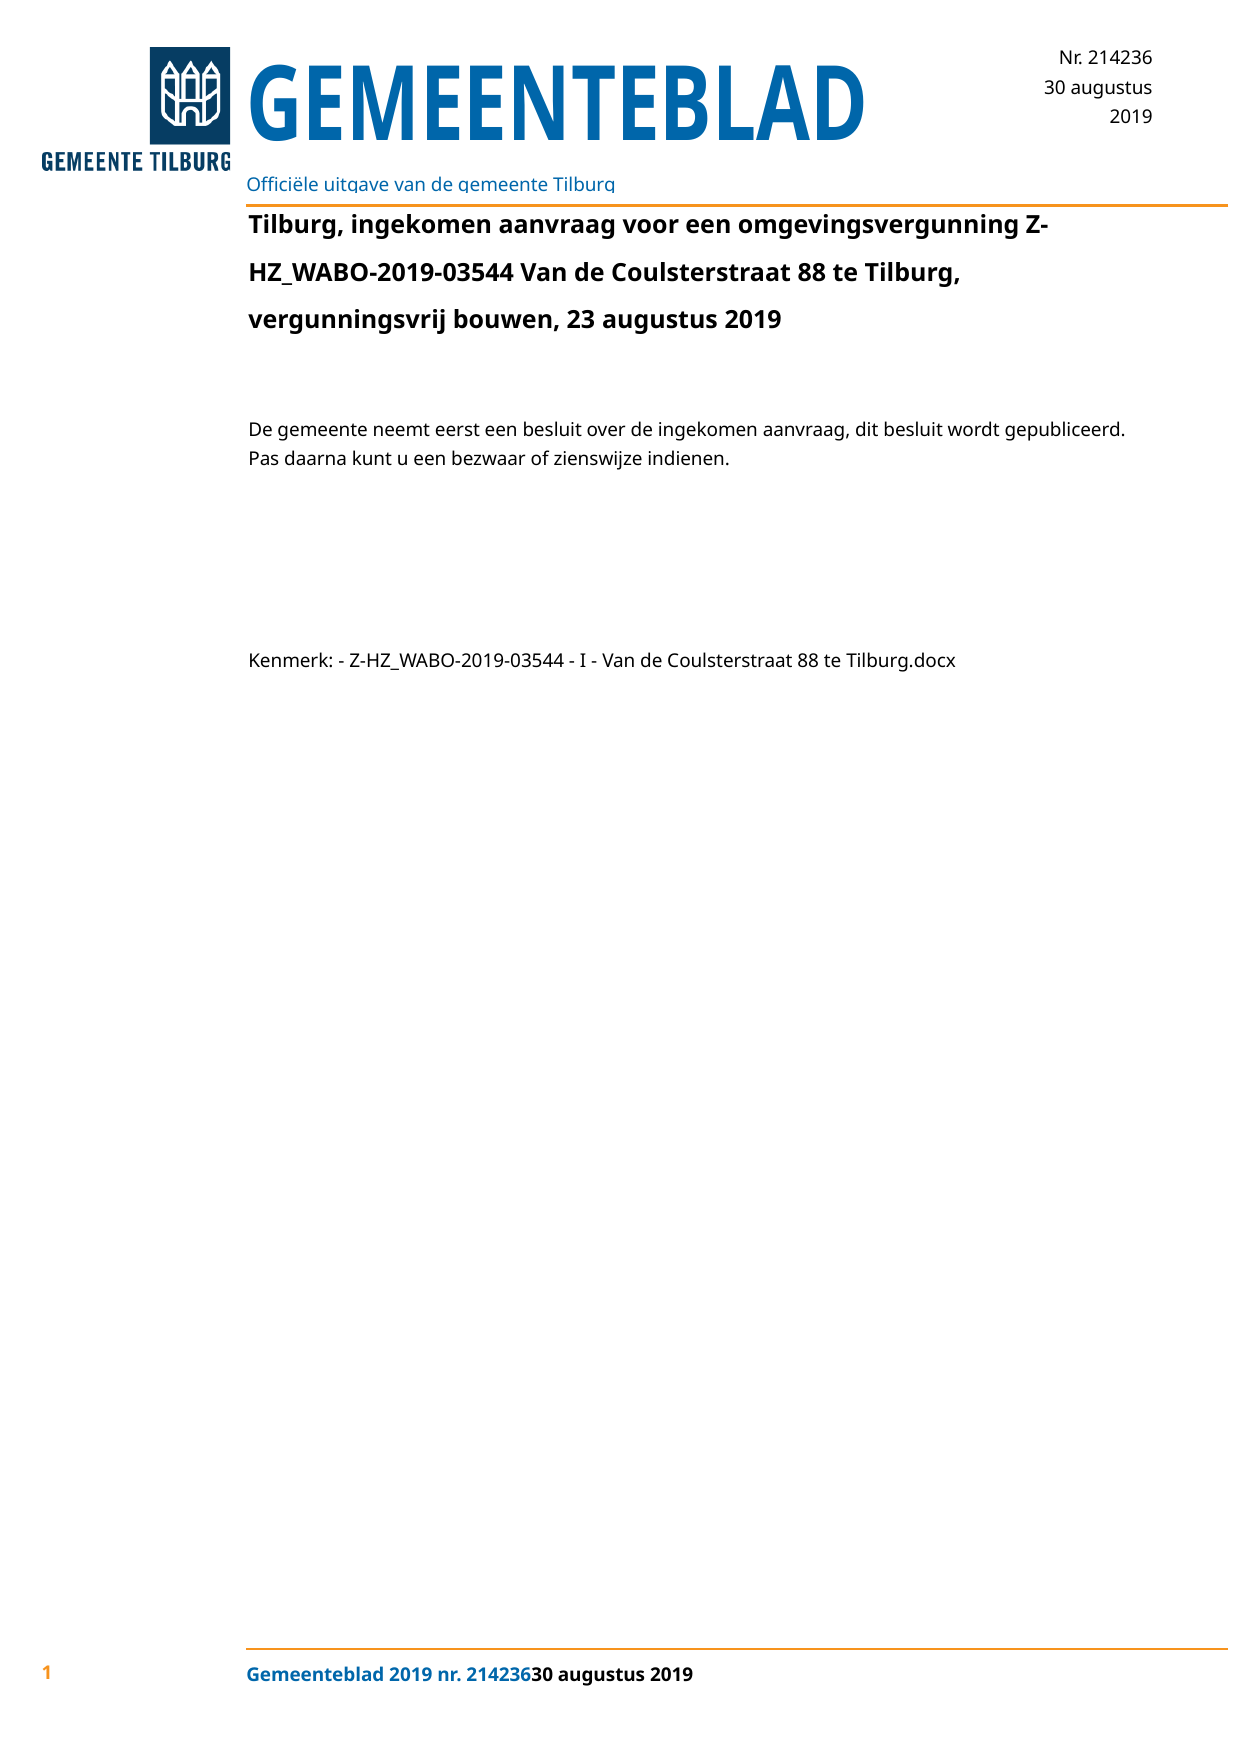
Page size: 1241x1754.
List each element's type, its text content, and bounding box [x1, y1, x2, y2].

text De gemeente neemt eerst een besluit over de ingekomen aanvraag, dit besluit wordt gepubliceerd. Pas daarna kunt u een bezwaar of zienswijze indienen. [248, 416, 1152, 471]
text Tilburg, ingekomen aanvraag voor een omgevingsvergunning Z-HZ_WABO-2019-03544 Van de Coulsterstraat 88 te Tilburg, vergunningsvrij bouwen, 23 augustus 2019 [248, 207, 1152, 336]
text Kenmerk: - Z-HZ_WABO-2019-03544 - I - Van de Coulsterstraat 88 te Tilburg.docx [248, 647, 1152, 673]
picture [41, 47, 231, 172]
